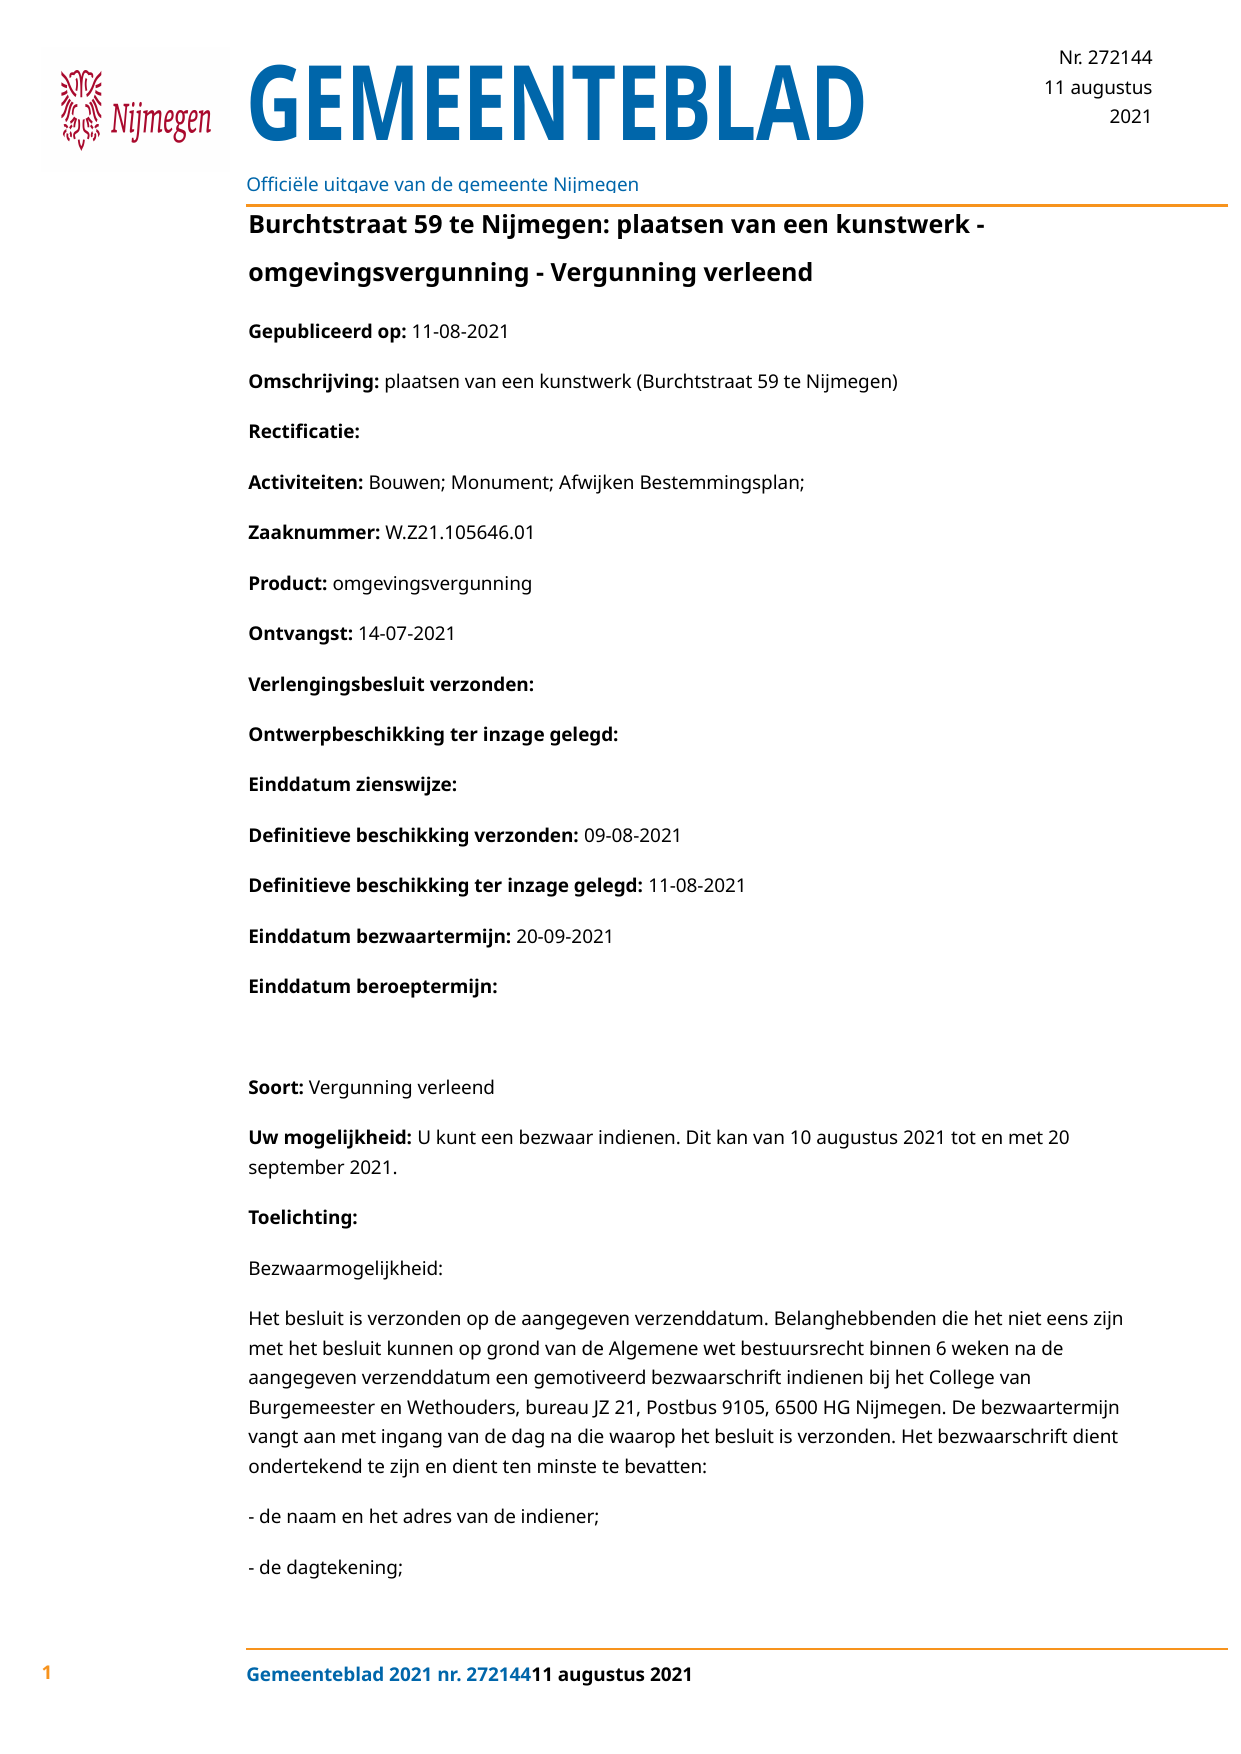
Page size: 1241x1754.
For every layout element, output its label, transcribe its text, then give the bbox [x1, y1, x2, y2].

text Rectificatie: [248, 419, 1152, 444]
text Activiteiten: Bouwen; Monument; Afwijken Bestemmingsplan; [248, 469, 1152, 495]
text Uw mogelijkheid: U kunt een bezwaar indienen. Dit kan van 10 augustus 2021 tot en met 20 september 2021. [248, 1124, 1152, 1180]
text Bezwaarmogelijkheid: [248, 1255, 1152, 1281]
text Definitieve beschikking ter inzage gelegd: 11-08-2021 [248, 872, 1152, 898]
text Toelichting: [248, 1204, 1152, 1230]
text Gepubliceerd op: 11-08-2021 [248, 318, 1152, 344]
text Het besluit is verzonden op de aangegeven verzenddatum. Belanghebbenden die het niet eens zijn met het besluit kunnen op grond van de Algemene wet bestuursrecht binnen 6 weken na de aangegeven verzenddatum een gemotiveerd bezwaarschrift indienen bij het College van Burgemeester en Wethouders, bureau JZ 21, Postbus 9105, 6500 HG Nijmegen. De bezwaartermijn vangt aan met ingang van de dag na die waarop het besluit is verzonden. Het bezwaarschrift dient ondertekend te zijn en dient ten minste te bevatten: [248, 1305, 1152, 1479]
text Ontvangst: 14-07-2021 [248, 620, 1152, 646]
text Product: omgevingsvergunning [248, 570, 1152, 596]
text Definitieve beschikking verzonden: 09-08-2021 [248, 822, 1152, 848]
text Verlengingsbesluit verzonden: [248, 671, 1152, 697]
text Soort: Vergunning verleend [248, 1074, 1152, 1100]
text - de dagtekening; [248, 1554, 1152, 1580]
picture [41, 47, 231, 172]
text Einddatum zienswijze: [248, 772, 1152, 797]
text Einddatum bezwaartermijn: 20-09-2021 [248, 923, 1152, 949]
text Zaaknummer: W.Z21.105646.01 [248, 519, 1152, 545]
text Ontwerpbeschikking ter inzage gelegd: [248, 721, 1152, 747]
text Omschrijving: plaatsen van een kunstwerk (Burchtstraat 59 te Nijmegen) [248, 368, 1152, 394]
text Einddatum beroeptermijn: [248, 973, 1152, 999]
text Burchtstraat 59 te Nijmegen: plaatsen van een kunstwerk - omgevingsvergunning - Vergunning verleend [248, 207, 1152, 288]
text - de naam en het adres van de indiener; [248, 1504, 1152, 1529]
